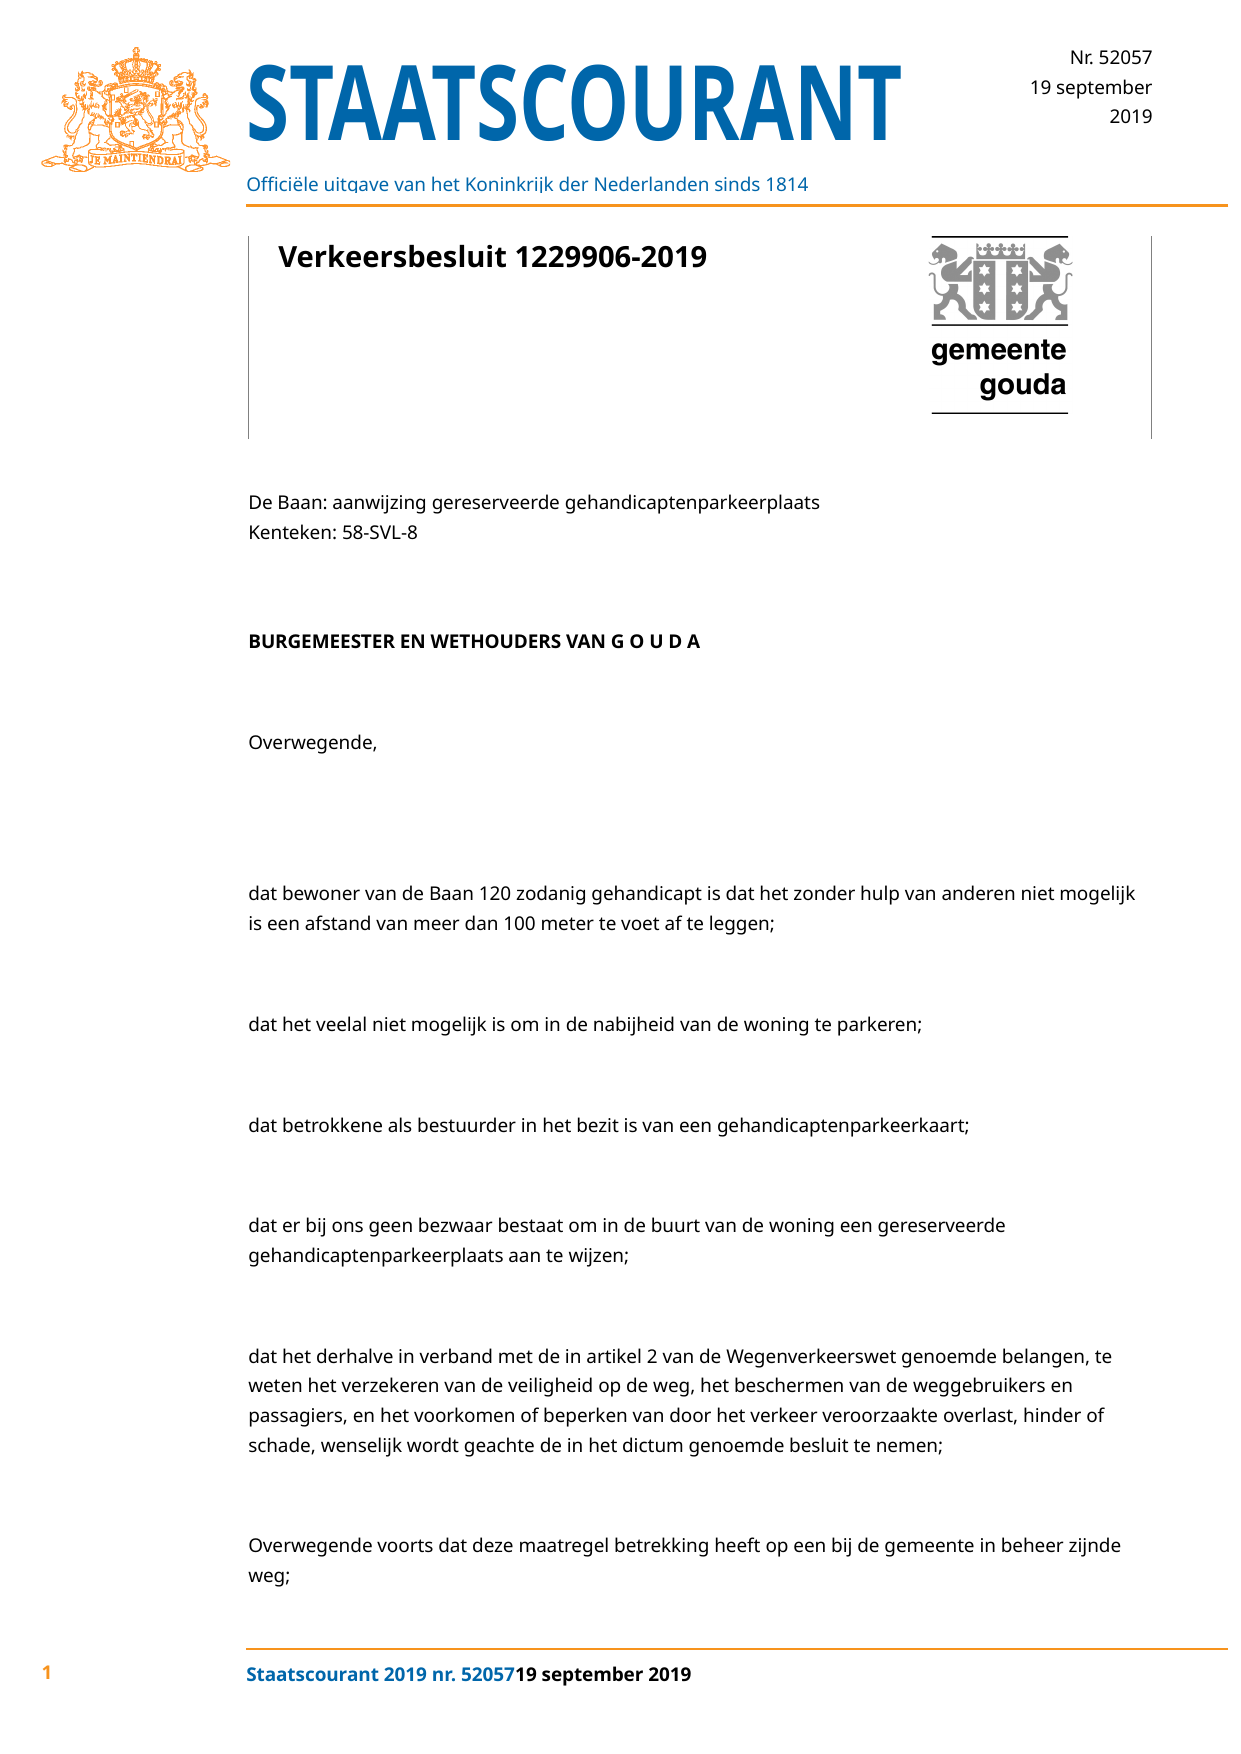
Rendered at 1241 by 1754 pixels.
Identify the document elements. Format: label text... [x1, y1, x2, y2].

text dat er bij ons geen bezwaar bestaat om in de buurt van de woning een gereserveerde gehandicaptenparkeerplaats aan te wijzen; [248, 1213, 1152, 1268]
text dat het derhalve in verband met de in artikel 2 van de Wegenverkeerswet genoemde belangen, te weten het verzekeren van de veiligheid op de weg, het beschermen van de weggebruikers en passagiers, en het voorkomen of beperken van door het verkeer veroorzaakte overlast, hinder of schade, wenselijk wordt geachte de in het dictum genoemde besluit te nemen; [248, 1343, 1152, 1458]
text dat bewoner van de Baan 120 zodanig gehandicapt is dat het zonder hulp van anderen niet mogelijk is een afstand van meer dan 100 meter te voet af te leggen; [248, 881, 1152, 936]
text De Baan: aanwijzing gereserveerde gehandicaptenparkeerplaats [248, 489, 1152, 515]
text Overwegende, [248, 729, 1152, 755]
table_header [850, 414, 1151, 439]
text Kenteken: 58-SVL-8 [248, 519, 1152, 545]
table_header [850, 236, 928, 413]
text dat het veelal niet mogelijk is om in de nabijheid van de woning te parkeren; [248, 1011, 1152, 1037]
table_header Verkeersbesluit 1229906-2019 [249, 236, 850, 439]
text Overwegende voorts dat deze maatregel betrekking heeft op een bij de gemeente in beheer zijnde weg; [248, 1533, 1152, 1588]
table_header [1073, 236, 1151, 413]
text dat betrokkene als bestuurder in het bezit is van een gehandicaptenparkeerkaart; [248, 1112, 1152, 1138]
picture [41, 47, 231, 172]
picture [928, 236, 1073, 414]
text BURGEMEESTER EN WETHOUDERS VAN G O U D A [248, 628, 1152, 654]
